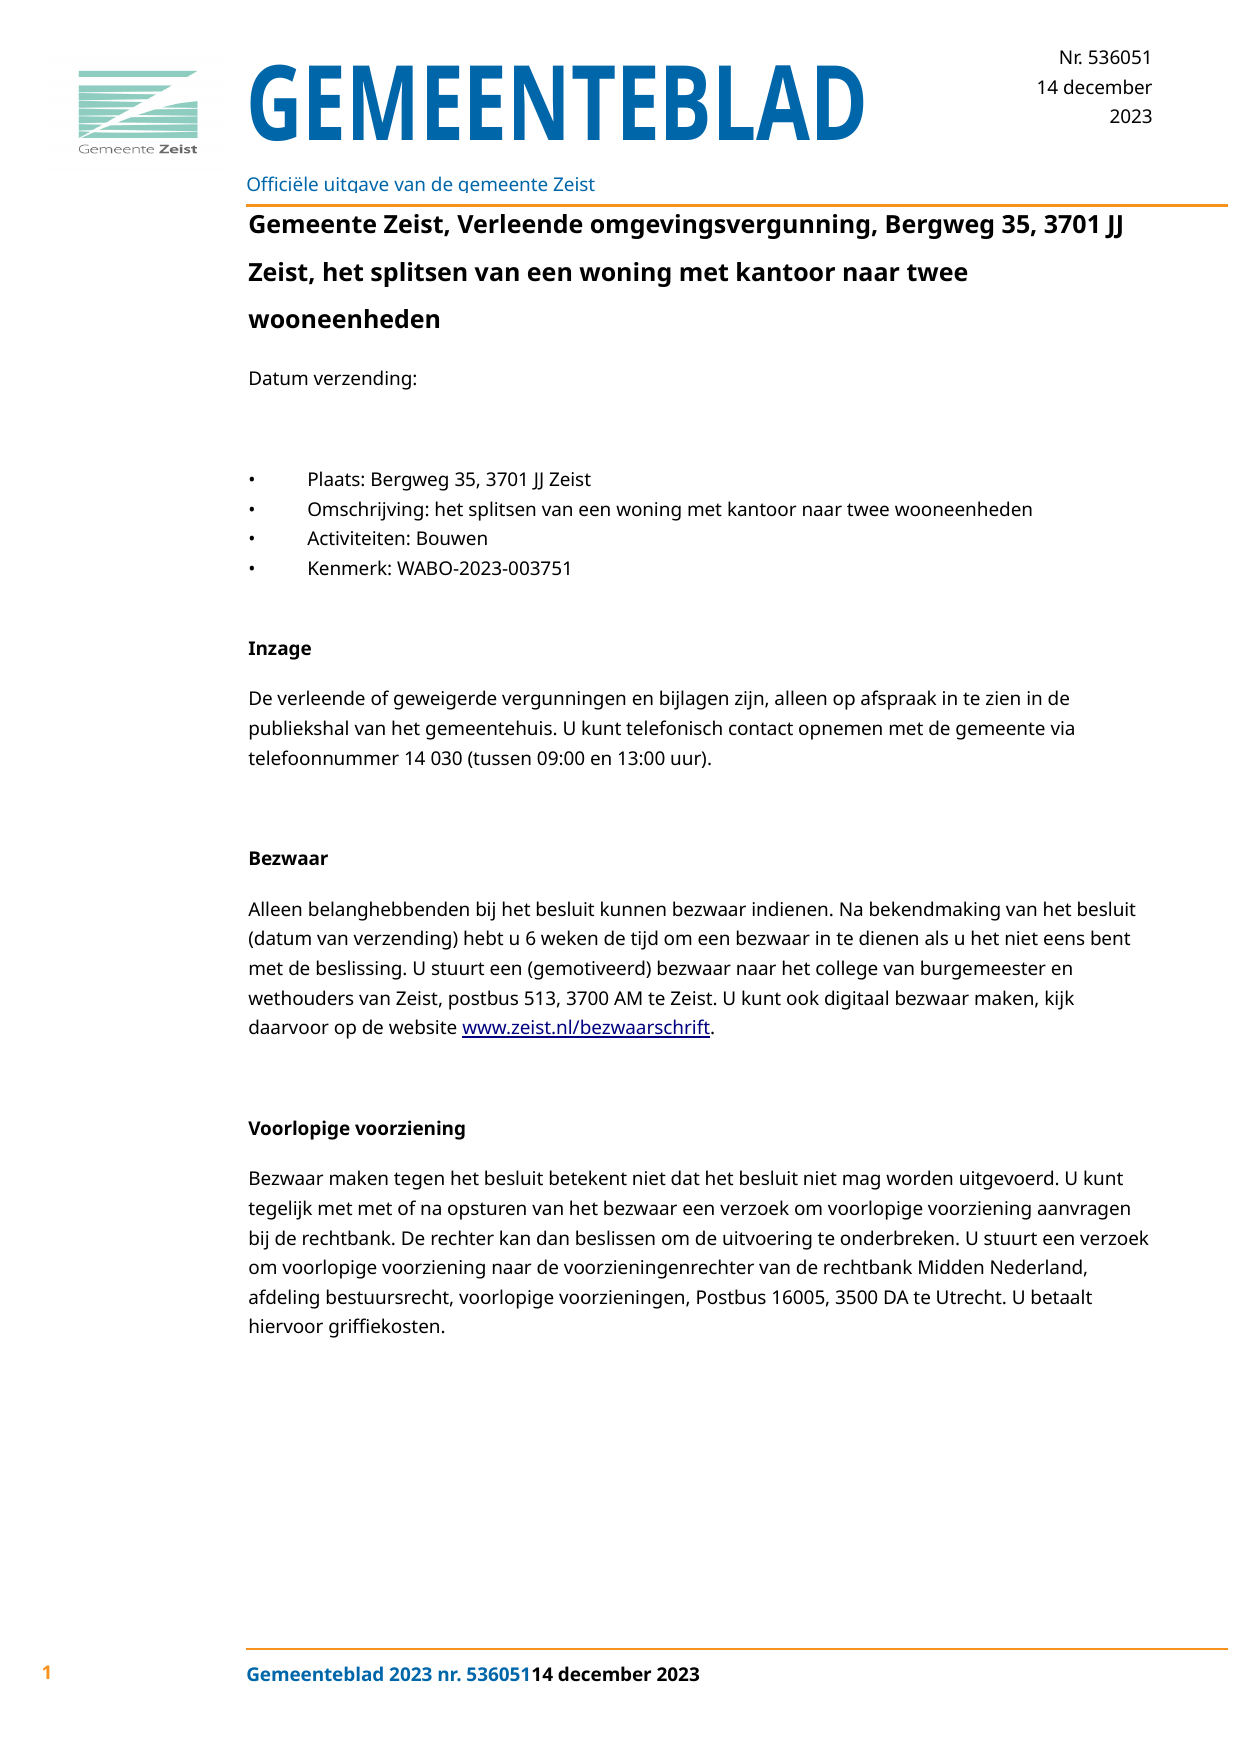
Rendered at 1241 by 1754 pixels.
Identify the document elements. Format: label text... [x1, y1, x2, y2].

list Plaats: Bergweg 35, 3701 JJ Zeist [248, 466, 1152, 492]
list Omschrijving: het splitsen van een woning met kantoor naar twee wooneenheden [248, 496, 1152, 522]
text De verleende of geweigerde vergunningen en bijlagen zijn, alleen op afspraak in te zien in de publiekshal van het gemeentehuis. U kunt telefonisch contact opnemen met de gemeente via telefoonnummer 14 030 (tussen 09:00 en 13:00 uur). [248, 686, 1152, 770]
text Datum verzending: [248, 366, 1152, 391]
text Bezwaar maken tegen het besluit betekent niet dat het besluit niet mag worden uitgevoerd. U kunt tegelijk met met of na opsturen van het bezwaar een verzoek om voorlopige voorziening aanvragen bij de rechtbank. De rechter kan dan beslissen om de uitvoering te onderbreken. U stuurt een verzoek om voorlopige voorziening naar de voorzieningenrechter van de rechtbank Midden Nederland, afdeling bestuursrecht, voorlopige voorzieningen, Postbus 16005, 3500 DA te Utrecht. U betaalt hiervoor griffiekosten. [248, 1166, 1152, 1339]
text Bezwaar [248, 846, 1152, 871]
picture [41, 47, 231, 172]
text Voorlopige voorziening [248, 1115, 1152, 1141]
text Alleen belanghebbenden bij het besluit kunnen bezwaar indienen. Na bekendmaking van het besluit (datum van verzending) hebt u 6 weken de tijd om een bezwaar in te dienen als u het niet eens bent met de beslissing. U stuurt een (gemotiveerd) bezwaar naar het college van burgemeester en wethouders van Zeist, postbus 513, 3700 AM te Zeist. U kunt ook digitaal bezwaar maken, kijk daarvoor op de website www.zeist.nl/bezwaarschrift. [248, 896, 1152, 1040]
text Inzage [248, 635, 1152, 661]
list Kenmerk: WABO-2023-003751 [248, 555, 1152, 581]
text Gemeente Zeist, Verleende omgevingsvergunning, Bergweg 35, 3701 JJ Zeist, het splitsen van een woning met kantoor naar twee wooneenheden [248, 207, 1152, 336]
list Activiteiten: Bouwen [248, 526, 1152, 551]
